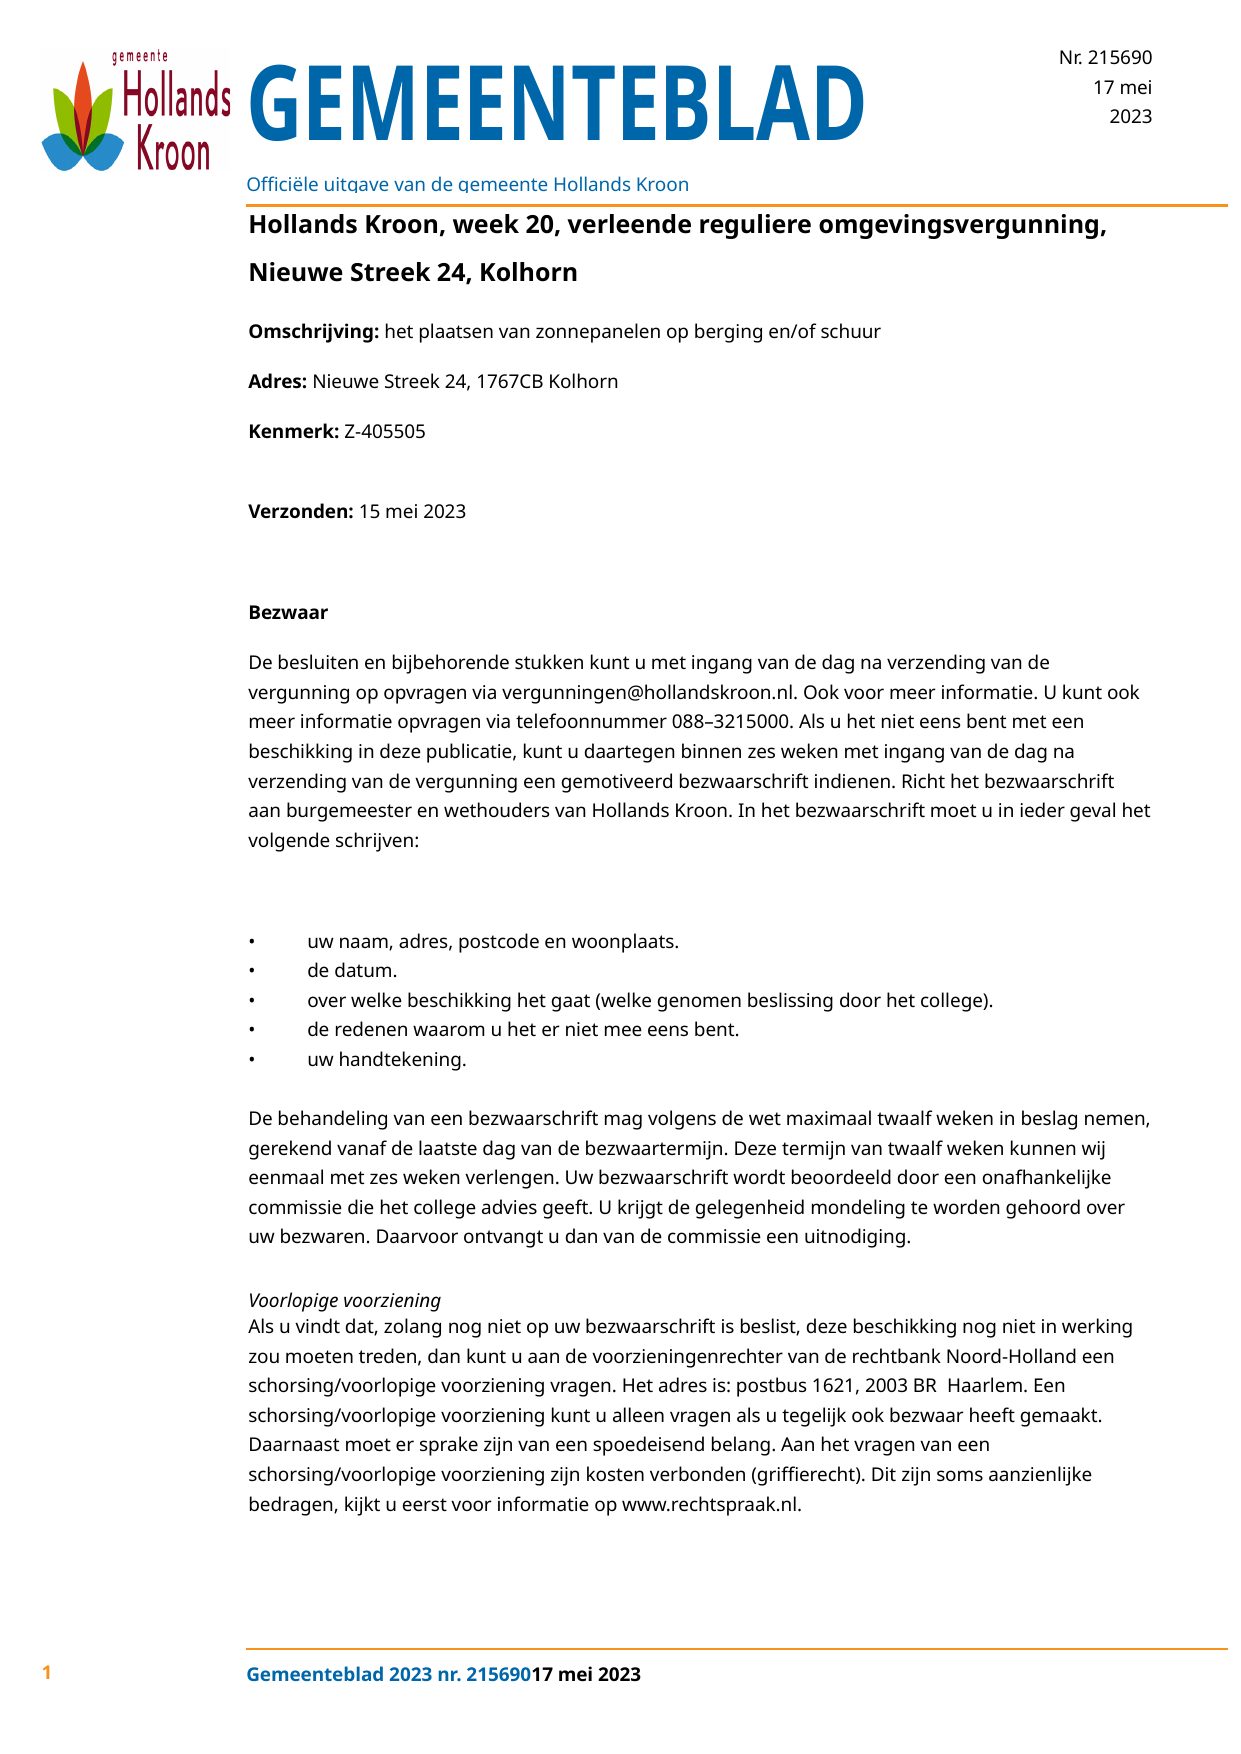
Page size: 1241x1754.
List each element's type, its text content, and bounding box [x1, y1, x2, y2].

text Adres: Nieuwe Streek 24, 1767CB Kolhorn [248, 368, 1152, 394]
text Voorlopige voorziening [248, 1288, 1152, 1313]
text Als u vindt dat, zolang nog niet op uw bezwaarschrift is beslist, deze beschikking nog niet in werking zou moeten treden, dan kunt u aan de voorzieningenrechter van de rechtbank Noord-Holland een schorsing/voorlopige voorziening vragen. Het adres is: postbus 1621, 2003 BR Haarlem. Een schorsing/voorlopige voorziening kunt u alleen vragen als u tegelijk ook bezwaar heeft gemaakt. Daarnaast moet er sprake zijn van een spoedeisend belang. Aan het vragen van een schorsing/voorlopige voorziening zijn kosten verbonden (griffierecht). Dit zijn soms aanzienlijke bedragen, kijkt u eerst voor informatie op www.rechtspraak.nl. [248, 1313, 1152, 1517]
list uw naam, adres, postcode en woonplaats. [248, 928, 1152, 953]
list over welke beschikking het gaat (welke genomen beslissing door het college). [248, 987, 1152, 1013]
text Bezwaar [248, 599, 1152, 625]
text De behandeling van een bezwaarschrift mag volgens de wet maximaal twaalf weken in beslag nemen, gerekend vanaf de laatste dag van de bezwaartermijn. Deze termijn van twaalf weken kunnen wij eenmaal met zes weken verlengen. Uw bezwaarschrift wordt beoordeeld door een onafhankelijke commissie die het college advies geeft. U krijgt de gelegenheid mondeling te worden gehoord over uw bezwaren. Daarvoor ontvangt u dan van de commissie een uitnodiging. [248, 1105, 1152, 1249]
text Omschrijving: het plaatsen van zonnepanelen op berging en/of schuur [248, 318, 1152, 344]
list de datum. [248, 957, 1152, 983]
list de redenen waarom u het er niet mee eens bent. [248, 1017, 1152, 1042]
text Hollands Kroon, week 20, verleende reguliere omgevingsvergunning, Nieuwe Streek 24, Kolhorn [248, 207, 1152, 288]
table_header [248, 469, 700, 495]
picture [41, 47, 231, 172]
text De besluiten en bijbehorende stukken kunt u met ingang van de dag na verzending van de vergunning op opvragen via vergunningen@hollandskroon.nl. Ook voor meer informatie. U kunt ook meer informatie opvragen via telefoonnummer 088–3215000. Als u het niet eens bent met een beschikking in deze publicatie, kunt u daartegen binnen zes weken met ingang van de dag na verzending van de vergunning een gemotiveerd bezwaarschrift indienen. Richt het bezwaarschrift aan burgemeester en wethouders van Hollands Kroon. In het bezwaarschrift moet u in ieder geval het volgende schrijven: [248, 649, 1152, 853]
text Kenmerk: Z-405505 [248, 419, 1152, 444]
text Verzonden: 15 mei 2023 [248, 498, 1152, 524]
list uw handtekening. [248, 1046, 1152, 1072]
table_header [700, 469, 1152, 495]
